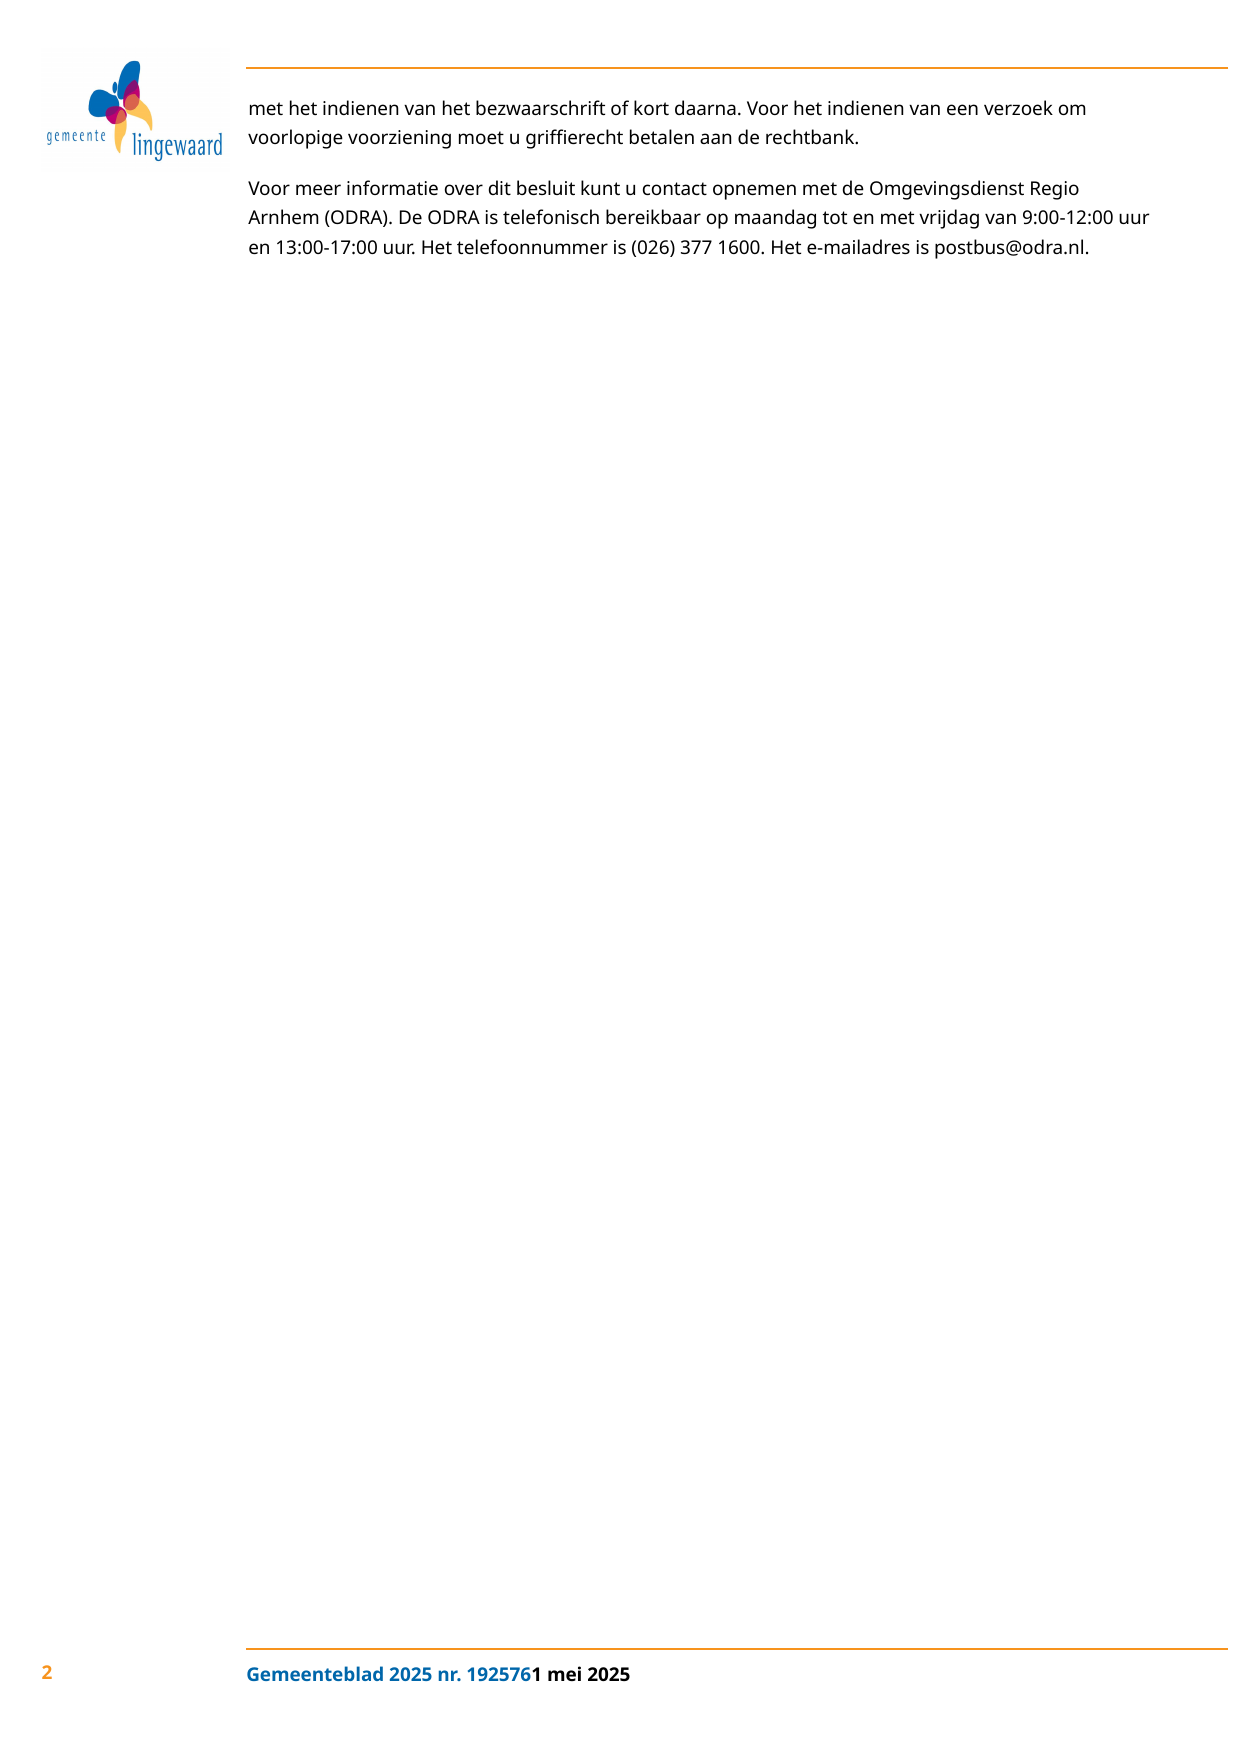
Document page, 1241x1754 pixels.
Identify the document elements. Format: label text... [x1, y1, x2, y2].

text Voor meer informatie over dit besluit kunt u contact opnemen met de Omgevingsdienst Regio Arnhem (ODRA). De ODRA is telefonisch bereikbaar op maandag tot en met vrijdag van 9:00-12:00 uur en 13:00-17:00 uur. Het telefoonnummer is (026) 377 1600. Het e-mailadres is postbus@odra.nl. [248, 175, 1152, 260]
text met het indienen van het bezwaarschrift of kort daarna. Voor het indienen van een verzoek om voorlopige voorziening moet u griffierecht betalen aan de rechtbank. [248, 95, 1152, 150]
picture [41, 47, 231, 172]
